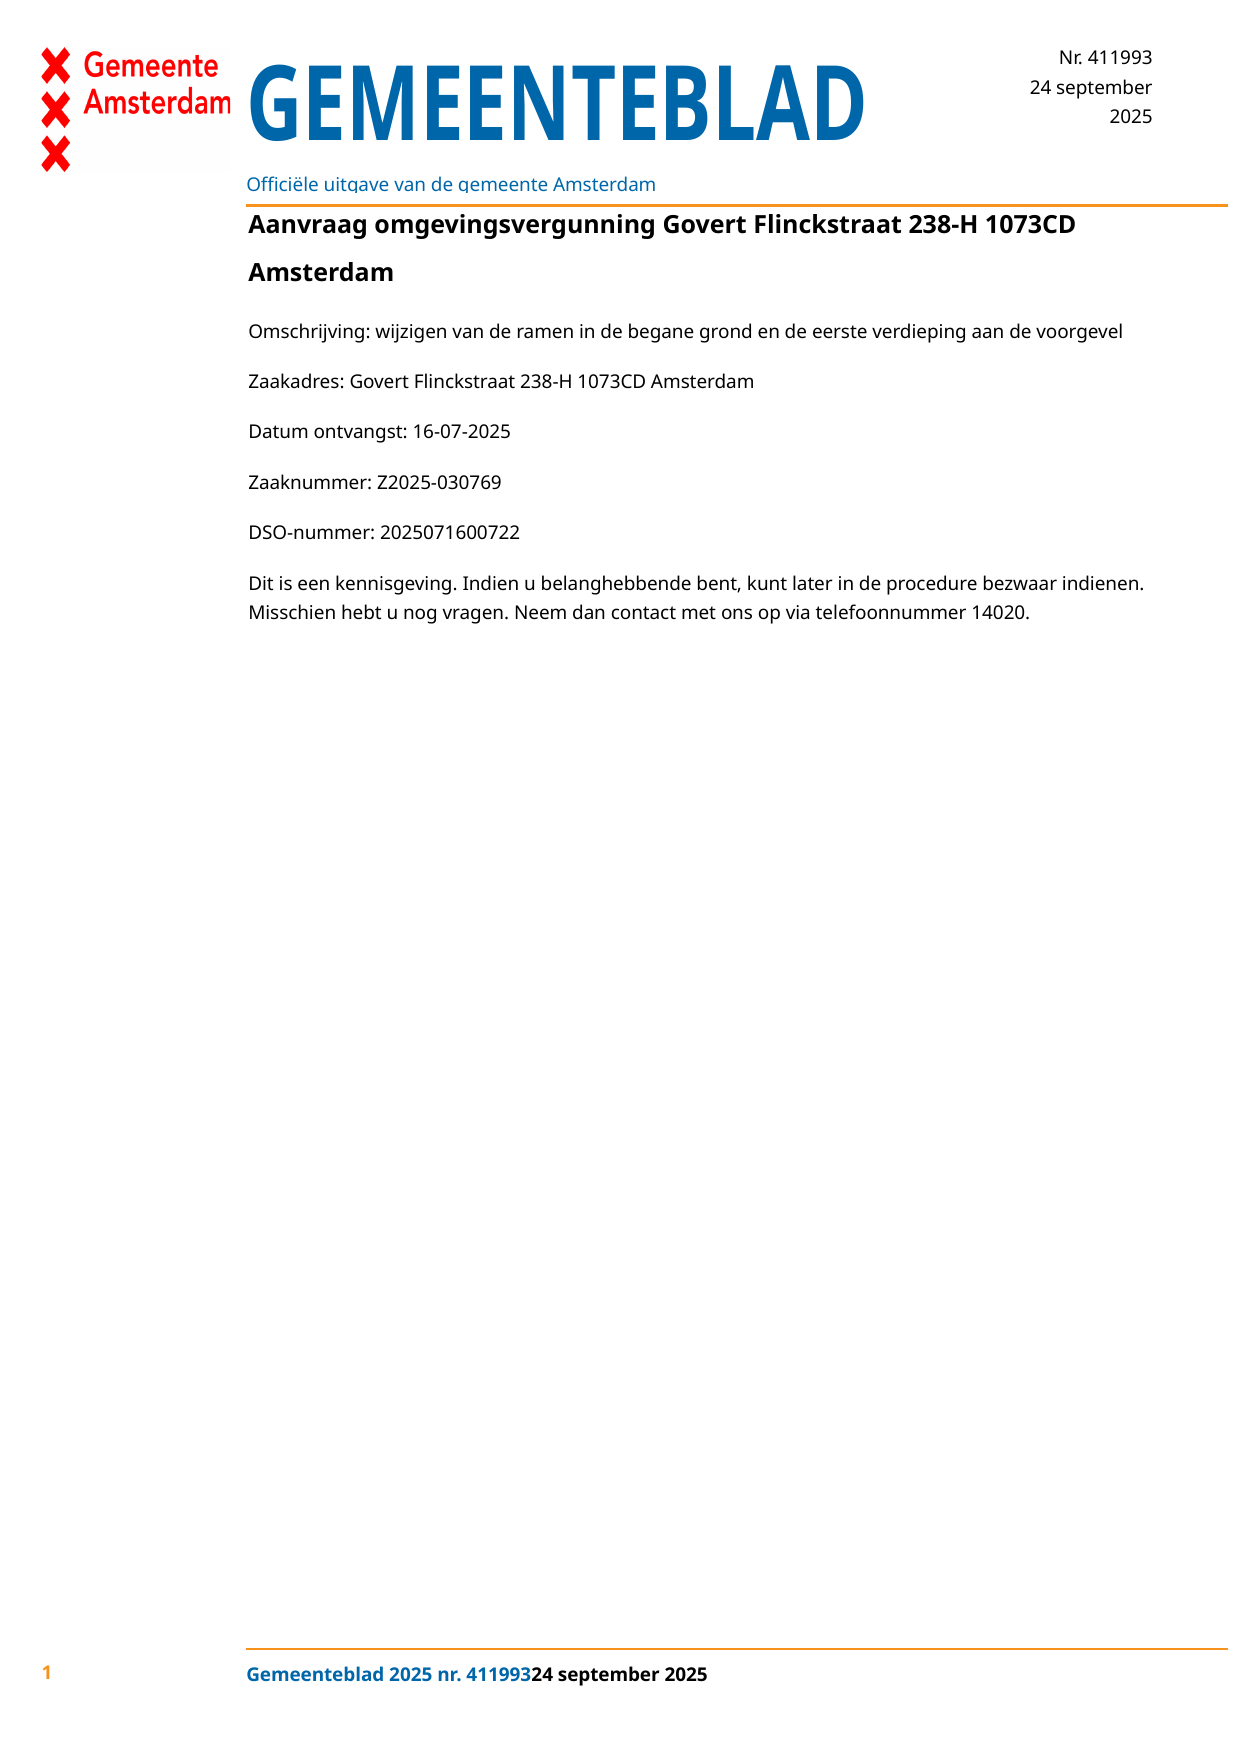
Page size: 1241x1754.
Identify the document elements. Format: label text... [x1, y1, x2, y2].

text DSO-nummer: 2025071600722 [248, 519, 1152, 545]
text Dit is een kennisgeving. Indien u belanghebbende bent, kunt later in de procedure bezwaar indienen. Misschien hebt u nog vragen. Neem dan contact met ons op via telefoonnummer 14020. [248, 570, 1152, 625]
text Zaakadres: Govert Flinckstraat 238-H 1073CD Amsterdam [248, 368, 1152, 394]
text Datum ontvangst: 16-07-2025 [248, 419, 1152, 444]
picture [41, 47, 231, 172]
text Zaaknummer: Z2025-030769 [248, 469, 1152, 495]
text Omschrijving: wijzigen van de ramen in de begane grond en de eerste verdieping aan de voorgevel [248, 318, 1152, 344]
text Aanvraag omgevingsvergunning Govert Flinckstraat 238-H 1073CD Amsterdam [248, 207, 1152, 288]
